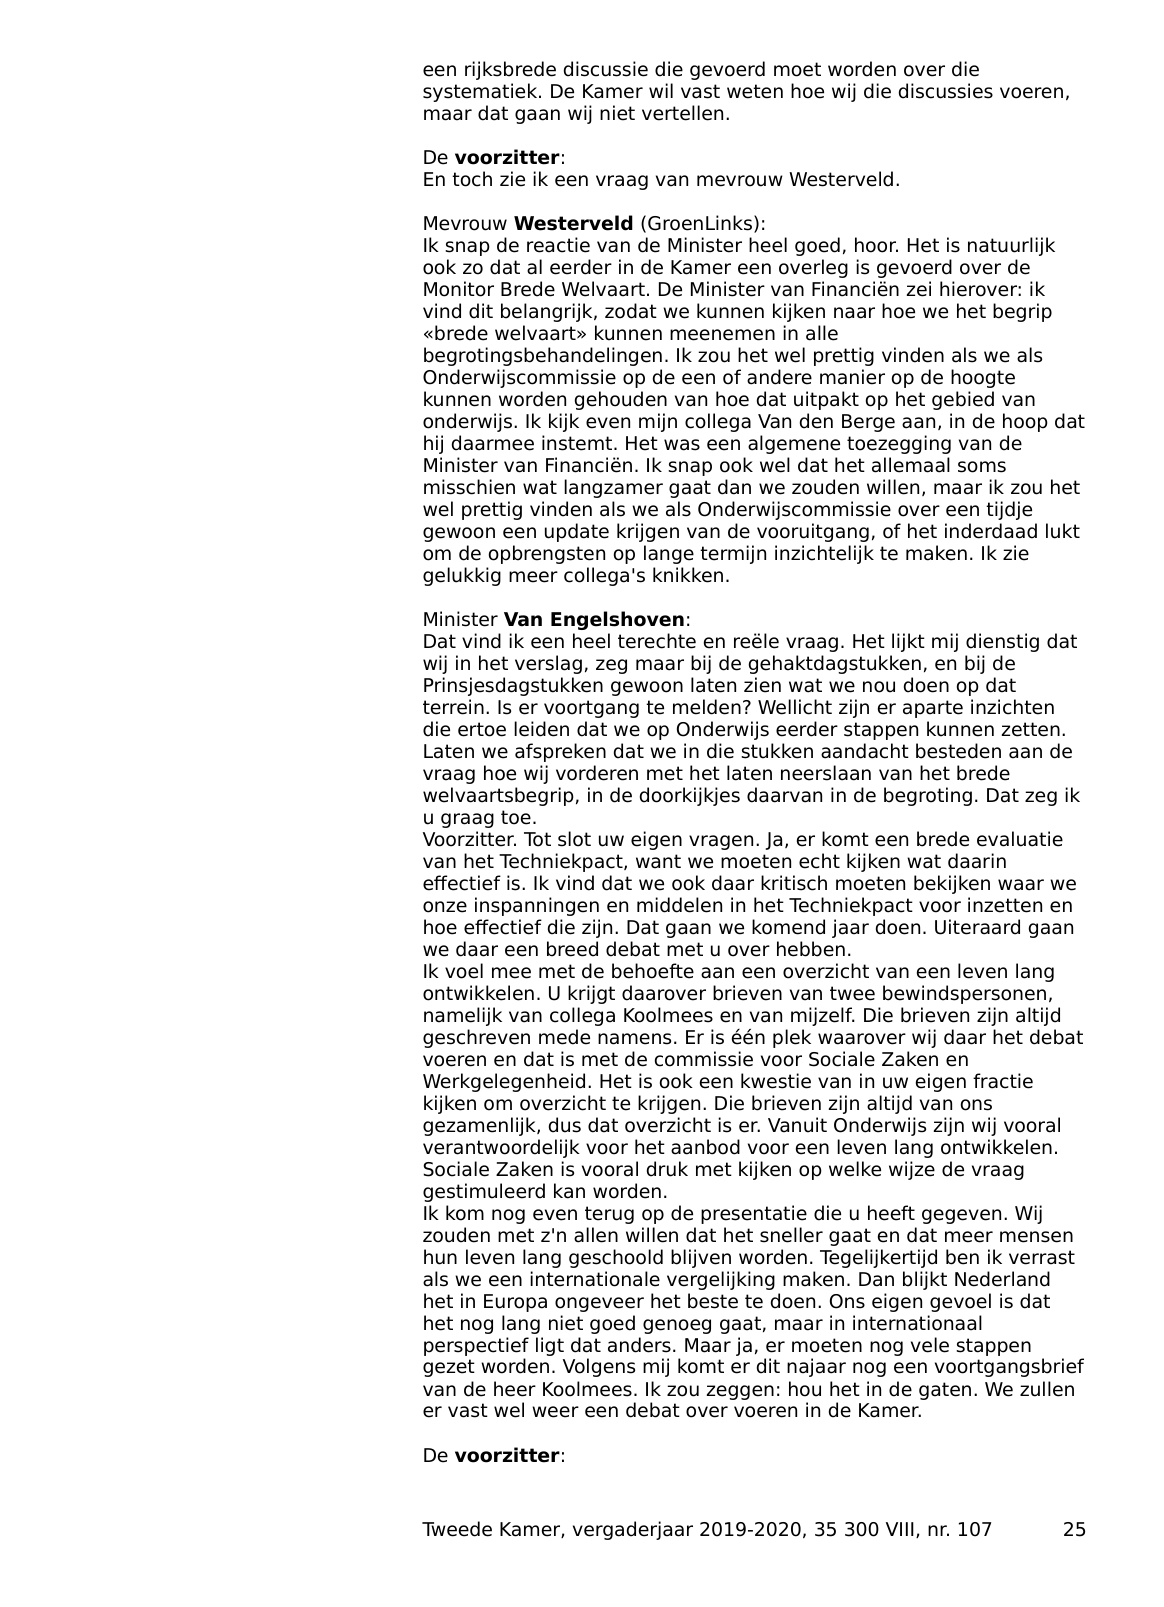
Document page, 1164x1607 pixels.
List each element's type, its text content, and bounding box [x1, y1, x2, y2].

text Ik voel mee met de behoefte aan een overzicht van een leven lang ontwikkelen. U krijgt daarover brieven van twee bewindspersonen, namelijk van collega Koolmees en van mijzelf. Die brieven zijn altijd geschreven mede namens. Er is één plek waarover wij daar het debat voeren en dat is met de commissie voor Sociale Zaken en Werkgelegenheid. Het is ook een kwestie van in uw eigen fractie kijken om overzicht te krijgen. Die brieven zijn altijd van ons gezamenlijk, dus dat overzicht is er. Vanuit Onderwijs zijn wij vooral verantwoordelijk voor het aanbod voor een leven lang ontwikkelen. Sociale Zaken is vooral druk met kijken op welke wijze de vraag gestimuleerd kan worden. [422, 961, 1087, 1203]
text En toch zie ik een vraag van mevrouw Westerveld. [422, 169, 1087, 191]
text Ik snap de reactie van de Minister heel goed, hoor. Het is natuurlijk ook zo dat al eerder in de Kamer een overleg is gevoerd over de Monitor Brede Welvaart. De Minister van Financiën zei hierover: ik vind dit belangrijk, zodat we kunnen kijken naar hoe we het begrip «brede welvaart» kunnen meenemen in alle begrotingsbehandelingen. Ik zou het wel prettig vinden als we als Onderwijscommissie op de een of andere manier op de hoogte kunnen worden gehouden van hoe dat uitpakt op het gebied van onderwijs. Ik kijk even mijn collega Van den Berge aan, in de hoop dat hij daarmee instemt. Het was een algemene toezegging van de Minister van Financiën. Ik snap ook wel dat het allemaal soms misschien wat langzamer gaat dan we zouden willen, maar ik zou het wel prettig vinden als we als Onderwijscommissie over een tijdje gewoon een update krijgen van de vooruitgang, of het inderdaad lukt om de opbrengsten op lange termijn inzichtelijk te maken. Ik zie gelukkig meer collega's knikken. [422, 235, 1087, 587]
text een rijksbrede discussie die gevoerd moet worden over die systematiek. De Kamer wil vast weten hoe wij die discussies voeren, maar dat gaan wij niet vertellen. [422, 59, 1087, 125]
text Voorzitter. Tot slot uw eigen vragen. Ja, er komt een brede evaluatie van het Techniekpact, want we moeten echt kijken wat daarin effectief is. Ik vind dat we ook daar kritisch moeten bekijken waar we onze inspanningen en middelen in het Techniekpact voor inzetten en hoe effectief die zijn. Dat gaan we komend jaar doen. Uiteraard gaan we daar een breed debat met u over hebben. [422, 829, 1087, 961]
text De voorzitter: [422, 1444, 1087, 1467]
text De voorzitter: [422, 147, 1087, 169]
text Minister Van Engelshoven: [422, 609, 1087, 631]
text Mevrouw Westerveld (GroenLinks): [422, 213, 1087, 235]
text Dat vind ik een heel terechte en reële vraag. Het lijkt mij dienstig dat wij in het verslag, zeg maar bij de gehaktdagstukken, en bij de Prinsjesdagstukken gewoon laten zien wat we nou doen op dat terrein. Is er voortgang te melden? Wellicht zijn er aparte inzichten die ertoe leiden dat we op Onderwijs eerder stappen kunnen zetten. Laten we afspreken dat we in die stukken aandacht besteden aan de vraag hoe wij vorderen met het laten neerslaan van het brede welvaartsbegrip, in de doorkijkjes daarvan in de begroting. Dat zeg ik u graag toe. [422, 631, 1087, 829]
text Ik kom nog even terug op de presentatie die u heeft gegeven. Wij zouden met z'n allen willen dat het sneller gaat en dat meer mensen hun leven lang geschoold blijven worden. Tegelijkertijd ben ik verrast als we een internationale vergelijking maken. Dan blijkt Nederland het in Europa ongeveer het beste te doen. Ons eigen gevoel is dat het nog lang niet goed genoeg gaat, maar in internationaal perspectief ligt dat anders. Maar ja, er moeten nog vele stappen gezet worden. Volgens mij komt er dit najaar nog een voortgangsbrief van de heer Koolmees. Ik zou zeggen: hou het in de gaten. We zullen er vast wel weer een debat over voeren in de Kamer. [422, 1203, 1087, 1422]
